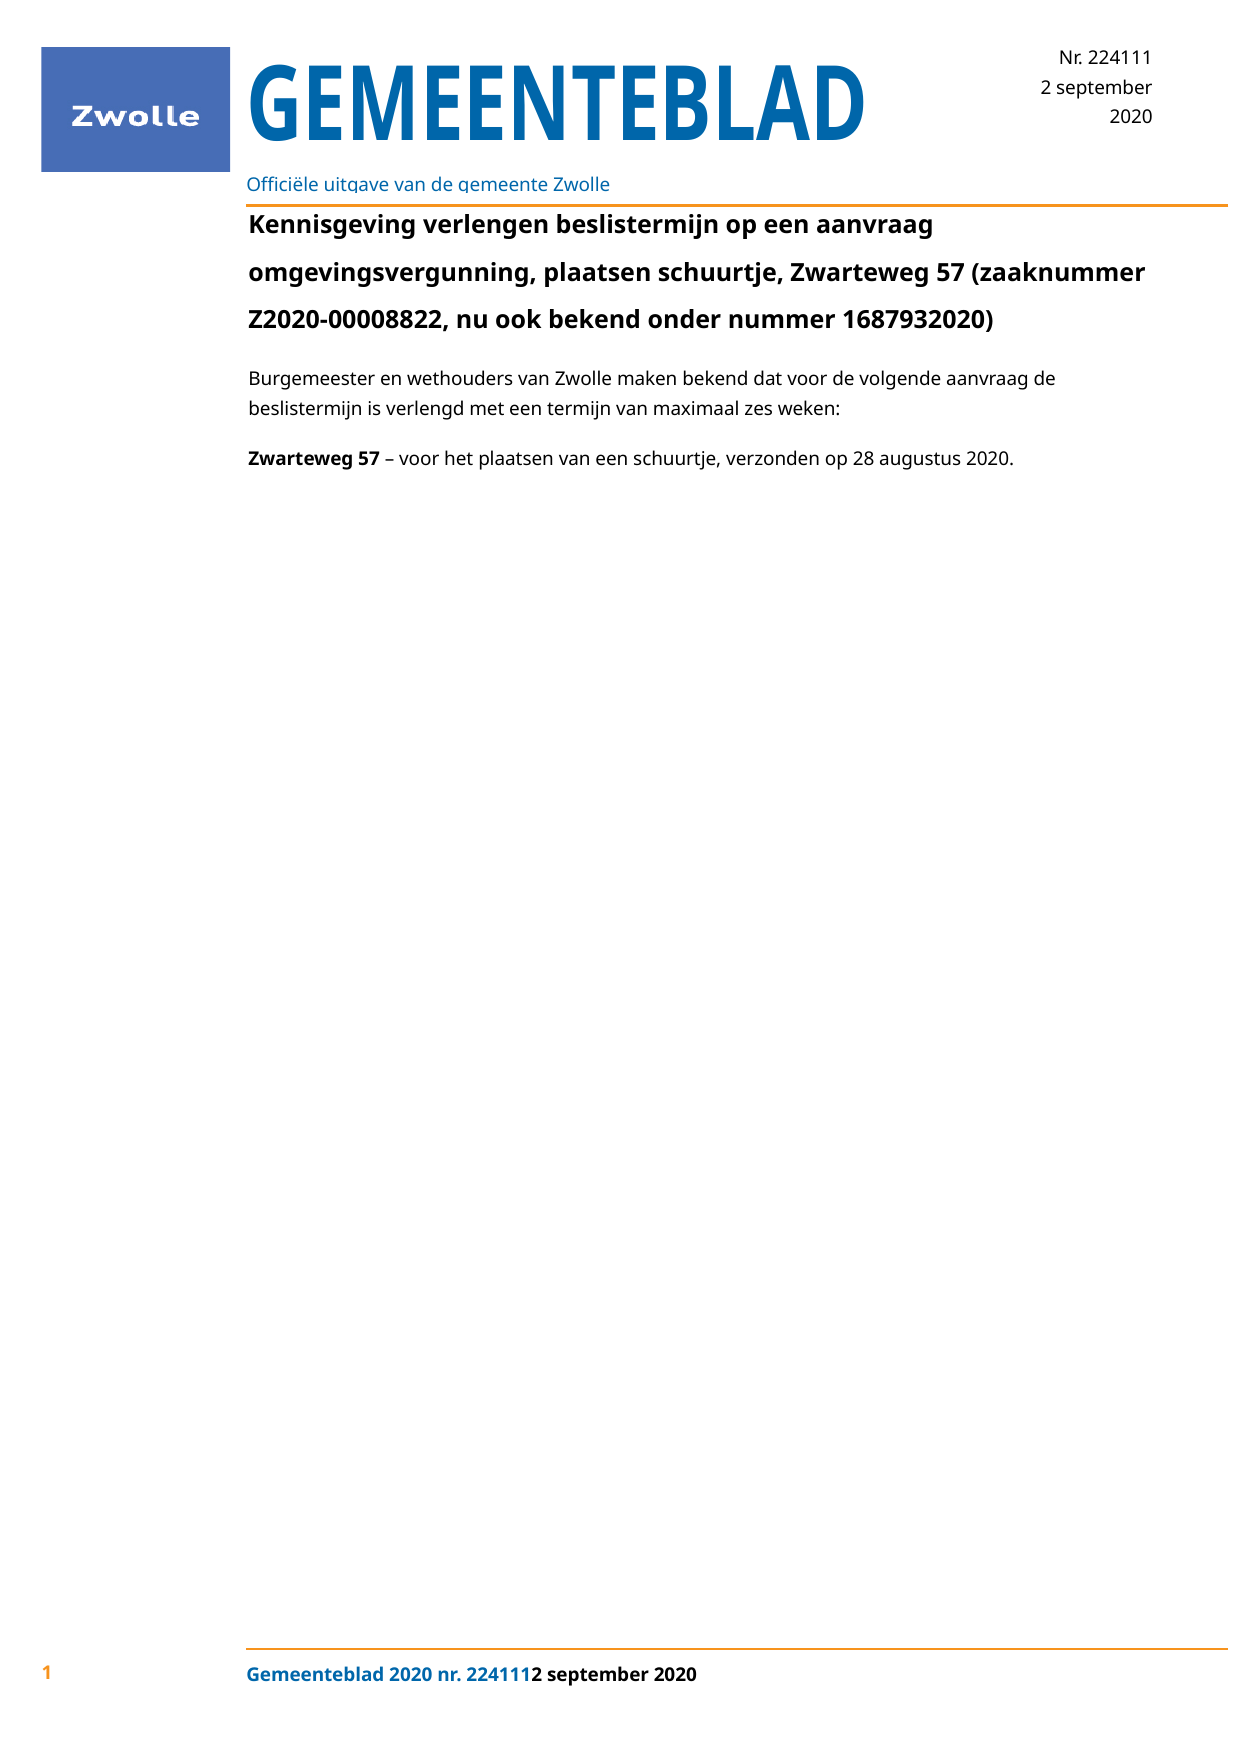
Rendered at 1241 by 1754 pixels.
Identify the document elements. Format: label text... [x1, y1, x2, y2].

text Zwarteweg 57 – voor het plaatsen van een schuurtje, verzonden op 28 augustus 2020. [248, 446, 1152, 471]
text Burgemeester en wethouders van Zwolle maken bekend dat voor de volgende aanvraag de beslistermijn is verlengd met een termijn van maximaal zes weken: [248, 366, 1152, 421]
picture [41, 47, 231, 172]
text Kennisgeving verlengen beslistermijn op een aanvraag omgevingsvergunning, plaatsen schuurtje, Zwarteweg 57 (zaaknummer Z2020-00008822, nu ook bekend onder nummer 1687932020) [248, 207, 1152, 336]
